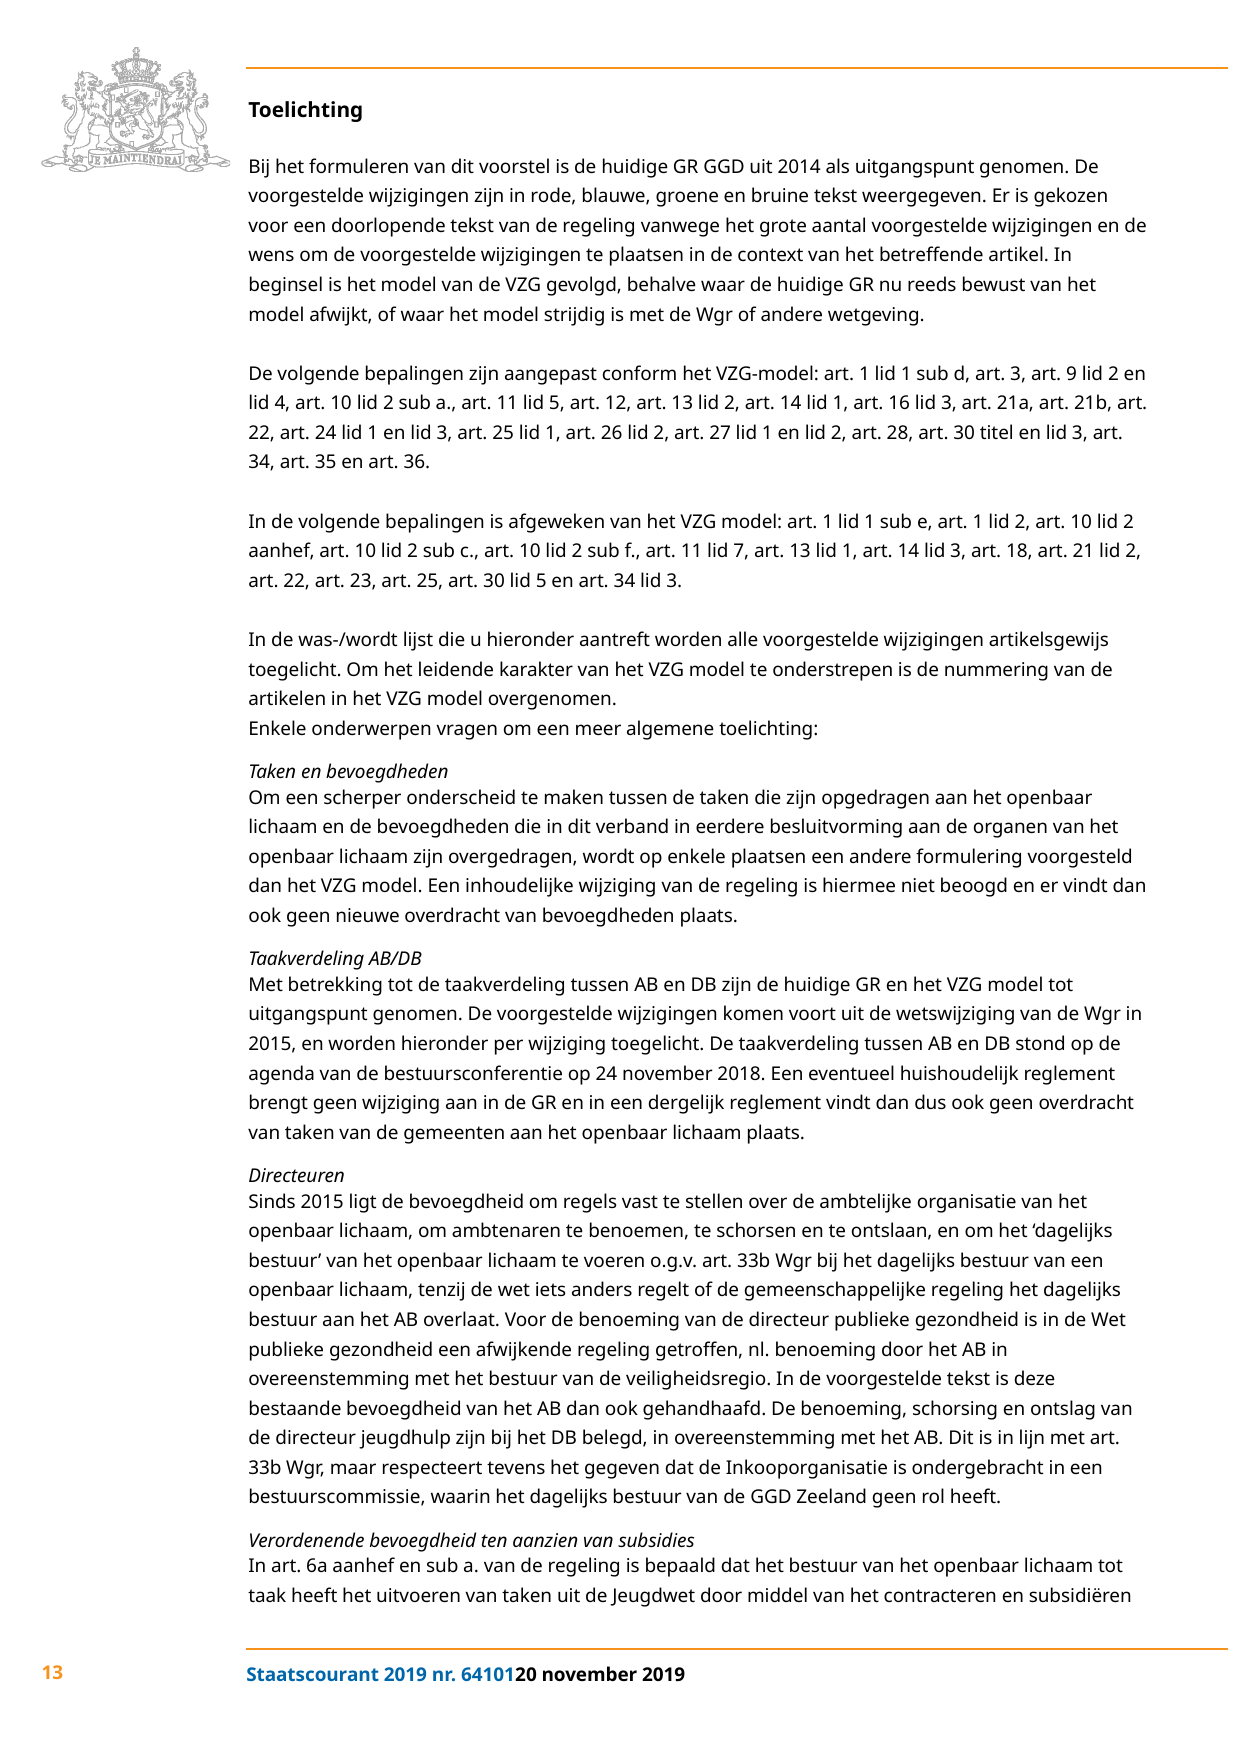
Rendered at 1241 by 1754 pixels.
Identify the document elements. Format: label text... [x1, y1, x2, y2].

picture [41, 47, 231, 172]
text Verordenende bevoegdheid ten aanzien van subsidies [248, 1527, 1152, 1552]
text In de volgende bepalingen is afgeweken van het VZG model: art. 1 lid 1 sub e, art. 1 lid 2, art. 10 lid 2 aanhef, art. 10 lid 2 sub c., art. 10 lid 2 sub f., art. 11 lid 7, art. 13 lid 1, art. 14 lid 3, art. 18, art. 21 lid 2, art. 22, art. 23, art. 25, art. 30 lid 5 en art. 34 lid 3. [248, 508, 1152, 593]
text In art. 6a aanhef en sub a. van de regeling is bepaald dat het bestuur van het openbaar lichaam tot taak heeft het uitvoeren van taken uit de Jeugdwet door middel van het contracteren en subsidiëren [248, 1552, 1152, 1608]
text Bij het formuleren van dit voorstel is de huidige GR GGD uit 2014 als uitgangspunt genomen. De voorgestelde wijzigingen zijn in rode, blauwe, groene en bruine tekst weergegeven. Er is gekozen voor een doorlopende tekst van de regeling vanwege het grote aantal voorgestelde wijzigingen en de wens om de voorgestelde wijzigingen te plaatsen in de context van het betreffende artikel. In beginsel is het model van de VZG gevolgd, behalve waar de huidige GR nu reeds bewust van het model afwijkt, of waar het model strijdig is met de Wgr of andere wetgeving. [248, 153, 1152, 327]
text Om een scherper onderscheid te maken tussen de taken die zijn opgedragen aan het openbaar lichaam en de bevoegdheden die in dit verband in eerdere besluitvorming aan de organen van het openbaar lichaam zijn overgedragen, wordt op enkele plaatsen een andere formulering voorgesteld dan het VZG model. Een inhoudelijke wijziging van de regeling is hiermee niet beoogd en er vindt dan ook geen nieuwe overdracht van bevoegdheden plaats. [248, 784, 1152, 928]
text Sinds 2015 ligt de bevoegdheid om regels vast te stellen over de ambtelijke organisatie van het openbaar lichaam, om ambtenaren te benoemen, te schorsen en te ontslaan, en om het ‘dagelijks bestuur’ van het openbaar lichaam te voeren o.g.v. art. 33b Wgr bij het dagelijks bestuur van een openbaar lichaam, tenzij de wet iets anders regelt of de gemeenschappelijke regeling het dagelijks bestuur aan het AB overlaat. Voor de benoeming van de directeur publieke gezondheid is in de Wet publieke gezondheid een afwijkende regeling getroffen, nl. benoeming door het AB in overeenstemming met het bestuur van de veiligheidsregio. In de voorgestelde tekst is deze bestaande bevoegdheid van het AB dan ook gehandhaafd. De benoeming, schorsing en ontslag van de directeur jeugdhulp zijn bij het DB belegd, in overeenstemming met het AB. Dit is in lijn met art. 33b Wgr, maar respecteert tevens het gegeven dat de Inkooporganisatie is ondergebracht in een bestuurscommissie, waarin het dagelijks bestuur van de GGD Zeeland geen rol heeft. [248, 1188, 1152, 1509]
text In de was-/wordt lijst die u hieronder aantreft worden alle voorgestelde wijzigingen artikelsgewijs toegelicht. Om het leidende karakter van het VZG model te onderstrepen is de nummering van de artikelen in het VZG model overgenomen. [248, 626, 1152, 711]
text Met betrekking tot de taakverdeling tussen AB en DB zijn de huidige GR en het VZG model tot uitgangspunt genomen. De voorgestelde wijzigingen komen voort uit de wetswijziging van de Wgr in 2015, en worden hieronder per wijziging toegelicht. De taakverdeling tussen AB en DB stond op de agenda van de bestuursconferentie op 24 november 2018. Een eventueel huishoudelijk reglement brengt geen wijziging aan in de GR en in een dergelijk reglement vindt dan dus ook geen overdracht van taken van de gemeenten aan het openbaar lichaam plaats. [248, 971, 1152, 1145]
text Directeuren [248, 1162, 1152, 1188]
text Toelichting [248, 95, 1152, 123]
text De volgende bepalingen zijn aangepast conform het VZG-model: art. 1 lid 1 sub d, art. 3, art. 9 lid 2 en lid 4, art. 10 lid 2 sub a., art. 11 lid 5, art. 12, art. 13 lid 2, art. 14 lid 1, art. 16 lid 3, art. 21a, art. 21b, art. 22, art. 24 lid 1 en lid 3, art. 25 lid 1, art. 26 lid 2, art. 27 lid 1 en lid 2, art. 28, art. 30 titel en lid 3, art. 34, art. 35 en art. 36. [248, 360, 1152, 474]
text Enkele onderwerpen vragen om een meer algemene toelichting: [248, 715, 1152, 741]
text Taken en bevoegdheden [248, 758, 1152, 784]
text Taakverdeling AB/DB [248, 945, 1152, 971]
